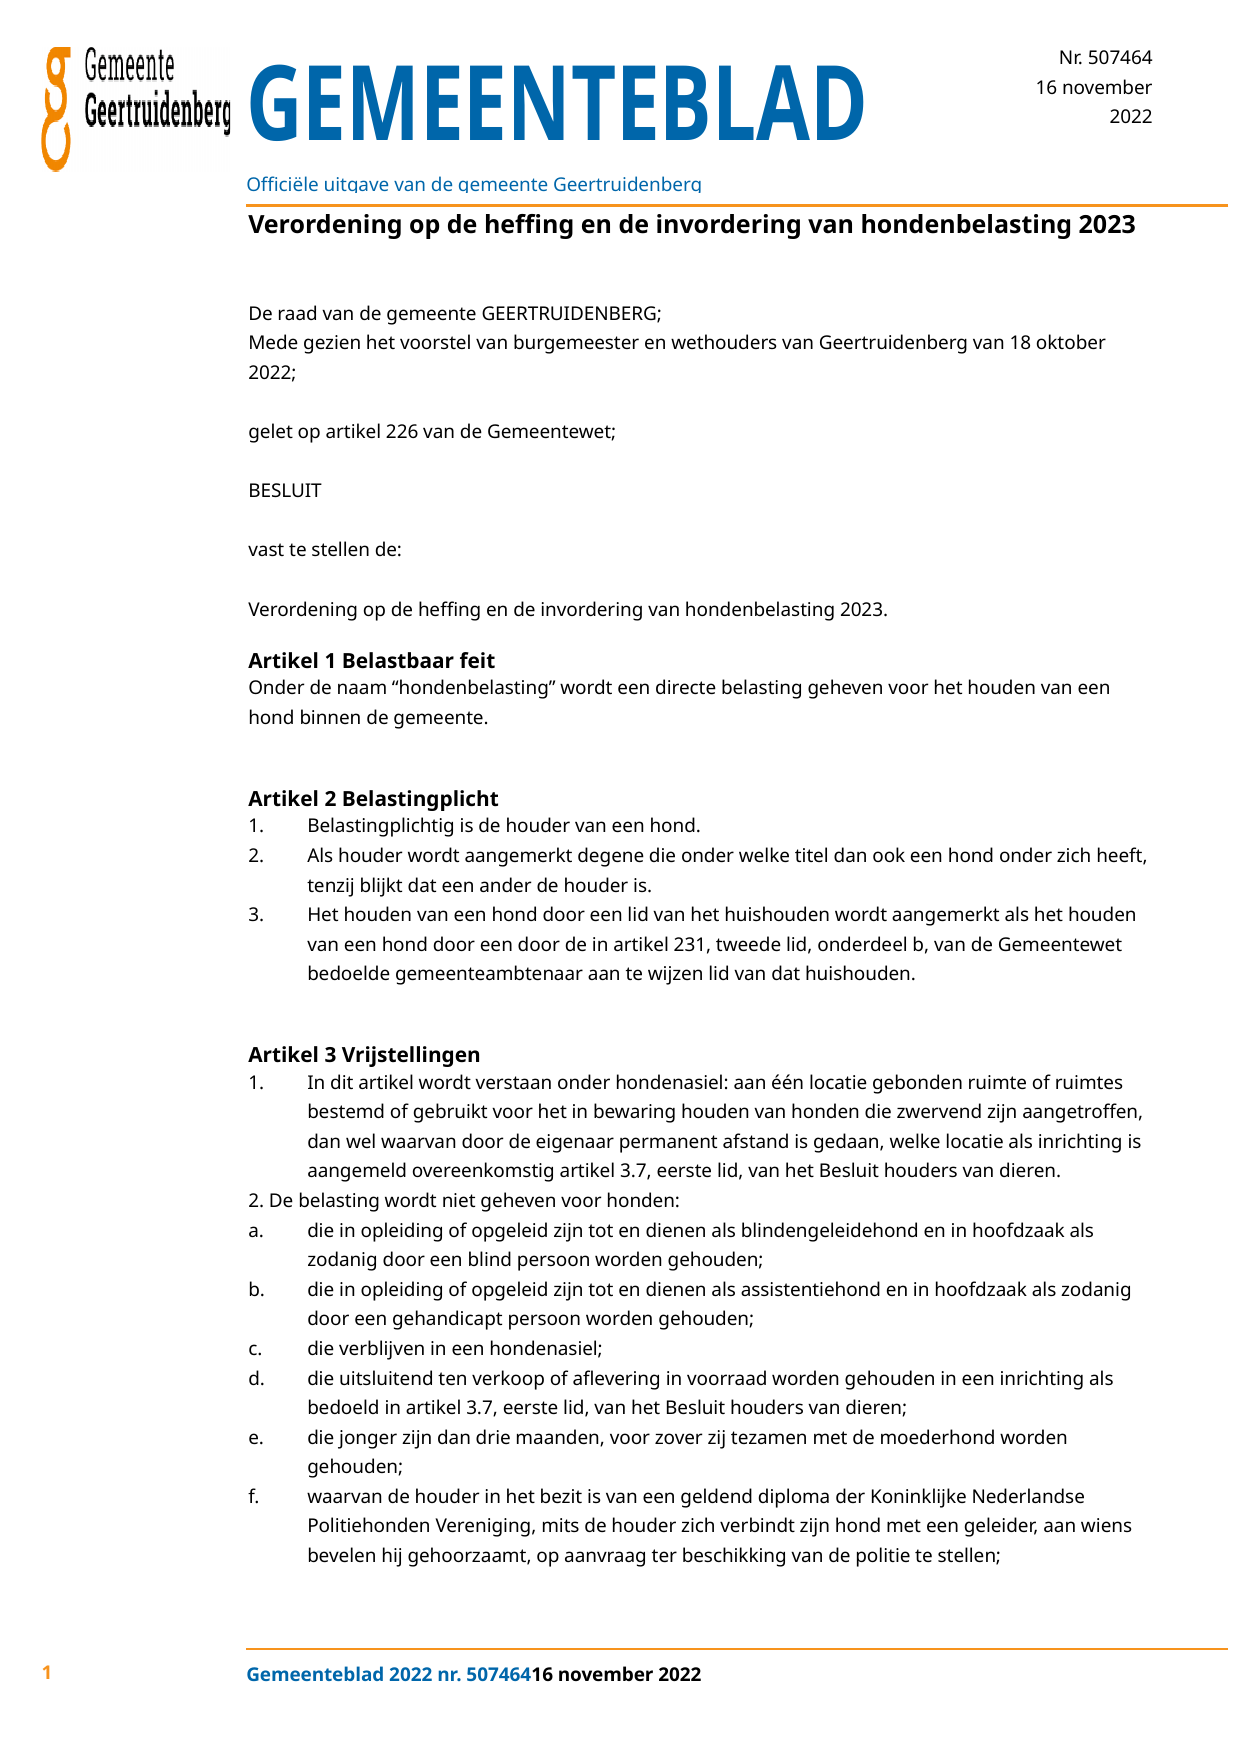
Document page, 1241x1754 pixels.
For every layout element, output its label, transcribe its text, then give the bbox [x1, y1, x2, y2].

list Belastingplichtig is de houder van een hond. [248, 813, 1152, 838]
text vast te stellen de: [248, 537, 1152, 562]
list die in opleiding of opgeleid zijn tot en dienen als assistentiehond en in hoofdzaak als zodanig door een gehandicapt persoon worden gehouden; [248, 1276, 1152, 1331]
text gelet op artikel 226 van de Gemeentewet; [248, 418, 1152, 444]
text Artikel 2 Belastingplicht [248, 784, 1152, 813]
list die verblijven in een hondenasiel; [248, 1335, 1152, 1361]
list die jonger zijn dan drie maanden, voor zover zij tezamen met de moederhond worden gehouden; [248, 1424, 1152, 1479]
list Het houden van een hond door een lid van het huishouden wordt aangemerkt als het houden van een hond door een door de in artikel 231, tweede lid, onderdeel b, van de Gemeentewet bedoelde gemeenteambtenaar aan te wijzen lid van dat huishouden. [248, 901, 1152, 986]
list waarvan de houder in het bezit is van een geldend diploma der Koninklijke Nederlandse Politiehonden Vereniging, mits de houder zich verbindt zijn hond met een geleider, aan wiens bevelen hij gehoorzaamt, op aanvraag ter beschikking van de politie te stellen; [248, 1483, 1152, 1568]
list die uitsluitend ten verkoop of aflevering in voorraad worden gehouden in een inrichting als bedoeld in artikel 3.7, eerste lid, van het Besluit houders van dieren; [248, 1365, 1152, 1420]
text BESLUIT [248, 477, 1152, 503]
list die in opleiding of opgeleid zijn tot en dienen als blindengeleidehond en in hoofdzaak als zodanig door een blind persoon worden gehouden; [248, 1217, 1152, 1272]
text Onder de naam “hondenbelasting” wordt een directe belasting geheven voor het houden van een hond binnen de gemeente. [248, 674, 1152, 730]
text Verordening op de heffing en de invordering van hondenbelasting 2023 [248, 207, 1152, 241]
text 2. De belasting wordt niet geheven voor honden: [248, 1187, 1152, 1213]
picture [41, 47, 231, 172]
text Artikel 3 Vrijstellingen [248, 1041, 1152, 1069]
text Artikel 1 Belastbaar feit [248, 646, 1152, 674]
list Als houder wordt aangemerkt degene die onder welke titel dan ook een hond onder zich heeft, tenzij blijkt dat een ander de houder is. [248, 842, 1152, 897]
text Verordening op de heffing en de invordering van hondenbelasting 2023. [248, 596, 1152, 621]
text De raad van de gemeente GEERTRUIDENBERG; [248, 300, 1152, 326]
list In dit artikel wordt verstaan onder hondenasiel: aan één locatie gebonden ruimte of ruimtes bestemd of gebruikt voor het in bewaring houden van honden die zwervend zijn aangetroffen, dan wel waarvan door de eigenaar permanent afstand is gedaan, welke locatie als inrichting is aangemeld overeenkomstig artikel 3.7, eerste lid, van het Besluit houders van dieren. [248, 1069, 1152, 1183]
text Mede gezien het voorstel van burgemeester en wethouders van Geertruidenberg van 18 oktober 2022; [248, 329, 1152, 385]
